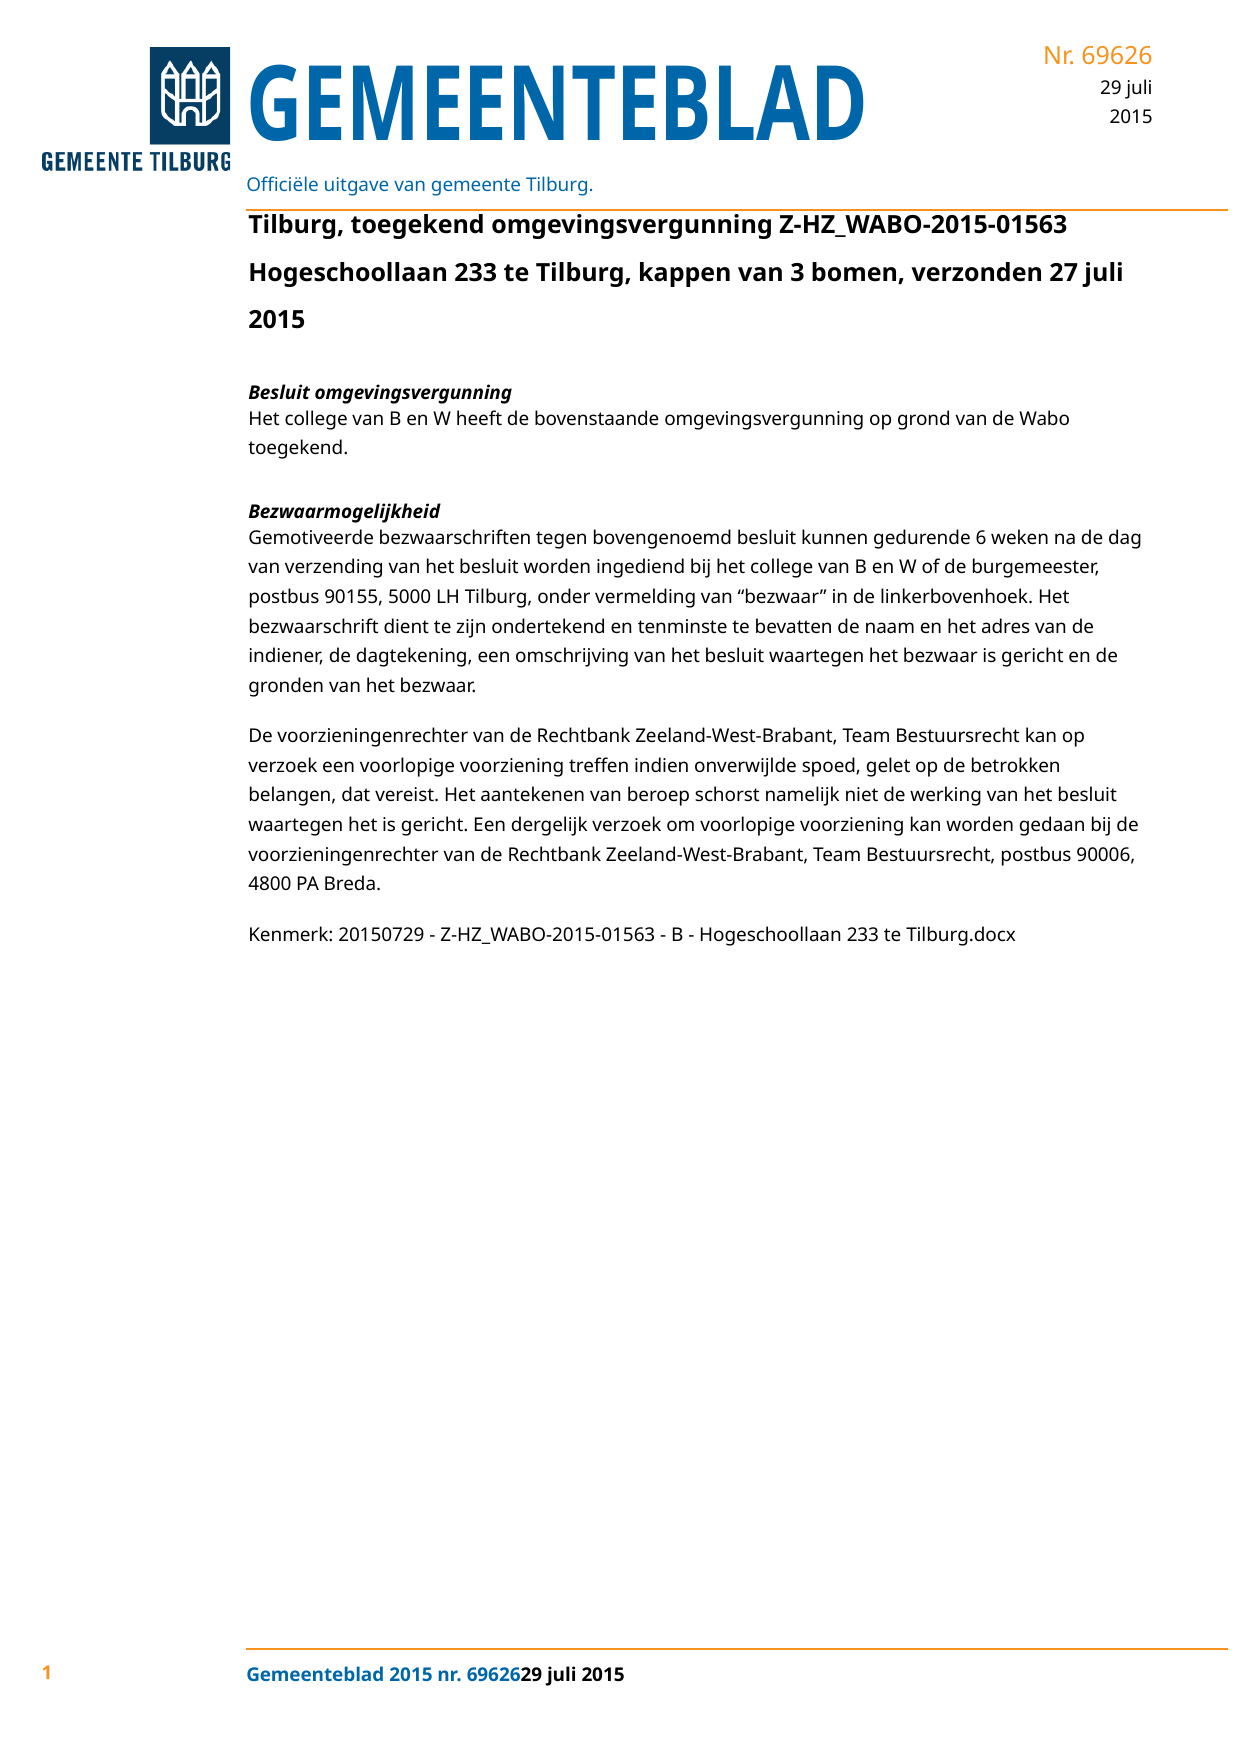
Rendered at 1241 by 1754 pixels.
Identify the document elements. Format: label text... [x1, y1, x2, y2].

text Kenmerk: 20150729 - Z-HZ_WABO-2015-01563 - B - Hogeschoollaan 233 te Tilburg.docx [248, 921, 1152, 946]
text Gemotiveerde bezwaarschriften tegen bovengenoemd besluit kunnen gedurende 6 weken na de dag van verzending van het besluit worden ingediend bij het college van B en W of de burgemeester, postbus 90155, 5000 LH Tilburg, onder vermelding van “bezwaar” in de linkerbovenhoek. Het bezwaarschrift dient te zijn ondertekend en tenminste te bevatten de naam en het adres van de indiener, de dagtekening, een omschrijving van het besluit waartegen het bezwaar is gericht en de gronden van het bezwaar. [248, 524, 1152, 698]
text Tilburg, toegekend omgevingsvergunning Z-HZ_WABO-2015-01563 Hogeschoollaan 233 te Tilburg, kappen van 3 bomen, verzonden 27 juli 2015 [248, 211, 1152, 336]
text Bezwaarmogelijkheid [248, 498, 1152, 524]
picture [41, 47, 231, 172]
text Besluit omgevingsvergunning [248, 379, 1152, 405]
text De voorzieningenrechter van de Rechtbank Zeeland-West-Brabant, Team Bestuursrecht kan op verzoek een voorlopige voorziening treffen indien onverwijlde spoed, gelet op de betrokken belangen, dat vereist. Het aantekenen van beroep schorst namelijk niet de werking van het besluit waartegen het is gericht. Een dergelijk verzoek om voorlopige voorziening kan worden gedaan bij de voorzieningenrechter van de Rechtbank Zeeland-West-Brabant, Team Bestuursrecht, postbus 90006, 4800 PA Breda. [248, 722, 1152, 896]
text Het college van B en W heeft de bovenstaande omgevingsvergunning op grond van de Wabo toegekend. [248, 405, 1152, 460]
